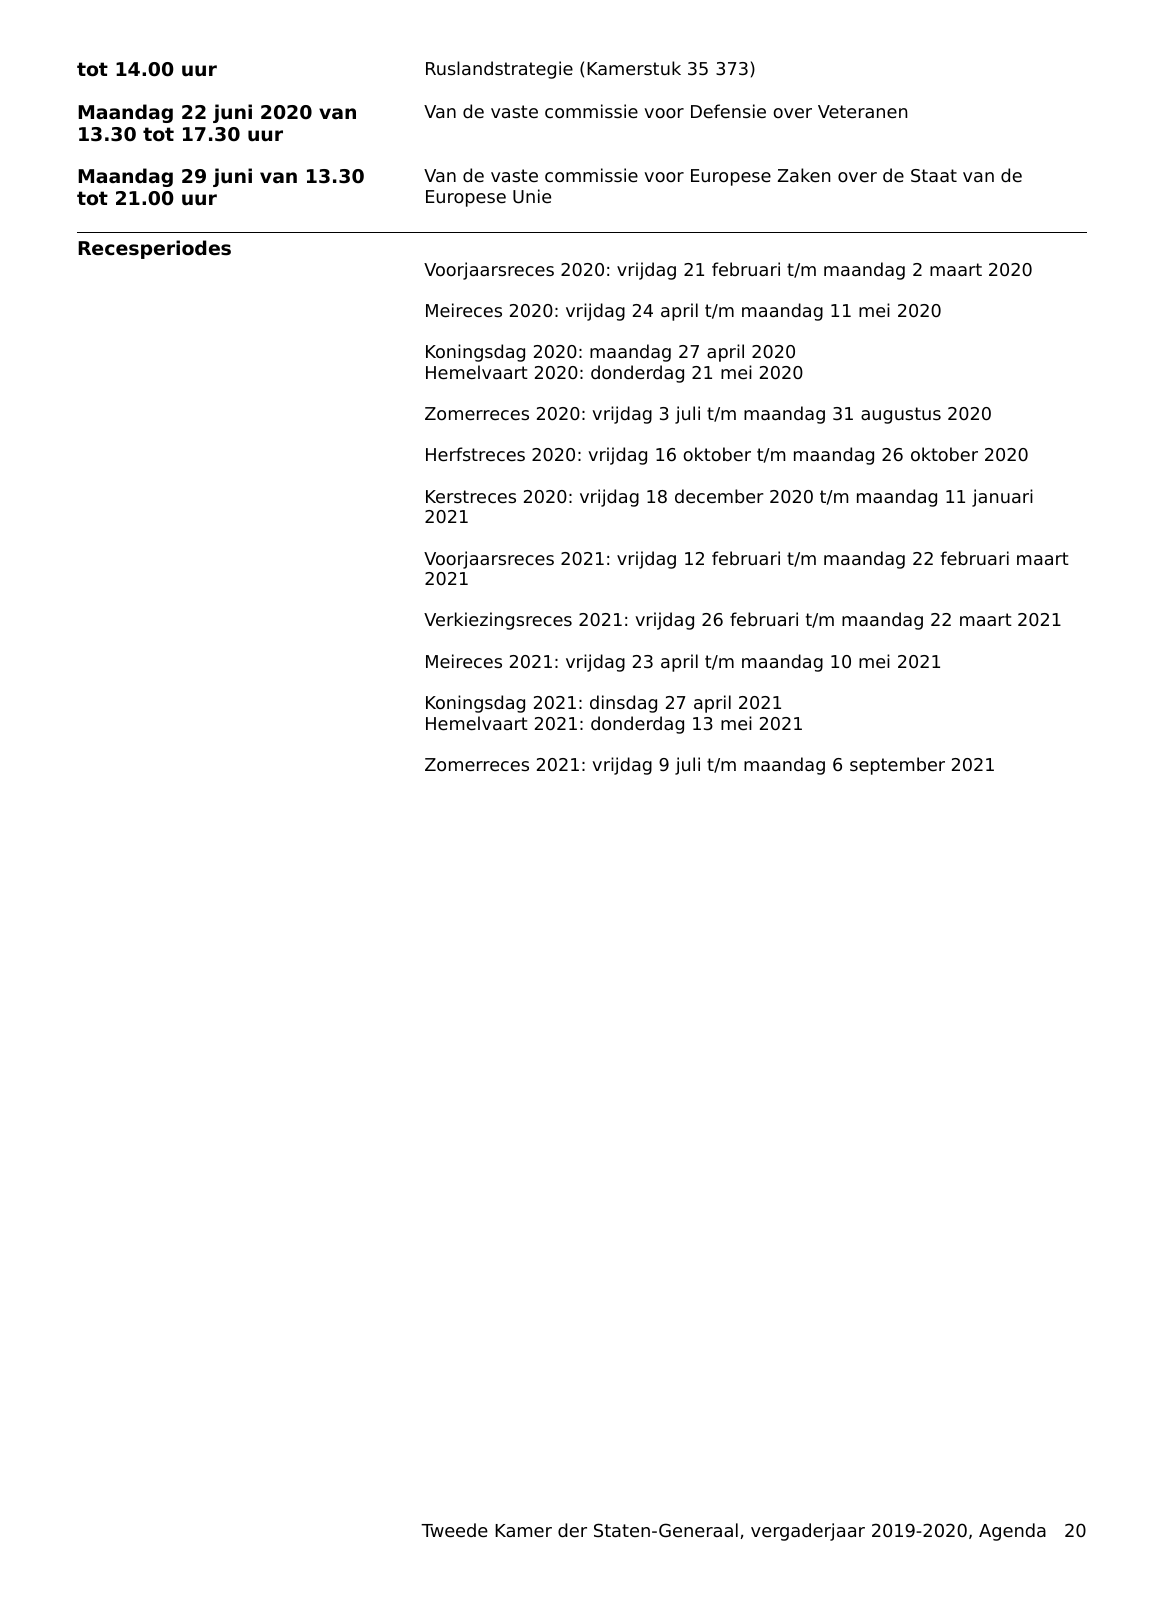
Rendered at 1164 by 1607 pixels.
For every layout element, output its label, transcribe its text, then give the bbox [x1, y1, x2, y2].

table_cell Maandag 22 juni 2020 van 13.30 tot 17.30 uur [77, 102, 401, 146]
table_cell [77, 693, 401, 713]
table_cell [401, 384, 418, 404]
table_cell [418, 631, 1087, 652]
table_cell [77, 528, 401, 548]
table_cell Koningsdag 2021: dinsdag 27 april 2021 [418, 693, 1087, 713]
table_cell [401, 322, 418, 342]
table_cell [77, 714, 401, 734]
table_cell Meireces 2021: vrijdag 23 april t/m maandag 10 mei 2021 [418, 652, 1087, 672]
table_cell [418, 528, 1087, 548]
table_cell [401, 342, 418, 363]
table_cell [77, 590, 401, 610]
table_cell [77, 755, 401, 775]
table_cell [77, 425, 401, 445]
table_cell [418, 322, 1087, 342]
table_cell [401, 81, 418, 102]
table_cell Ruslandstrategie (Kamerstuk 35 373) [418, 59, 1087, 81]
table_cell Koningsdag 2020: maandag 27 april 2020 [418, 342, 1087, 363]
table_cell [401, 404, 418, 425]
table_cell [77, 322, 401, 342]
table_cell [77, 280, 401, 301]
table_cell [77, 631, 401, 652]
table_cell Zomerreces 2021: vrijdag 9 juli t/m maandag 6 september 2021 [418, 755, 1087, 775]
table_cell Van de vaste commissie voor Defensie over Veteranen [418, 102, 1087, 146]
table_cell [77, 672, 401, 693]
table_cell [401, 610, 418, 631]
table_cell Van de vaste commissie voor Europese Zaken over de Staat van de Europese Unie [418, 166, 1087, 210]
table_cell Voorjaarsreces 2020: vrijdag 21 februari t/m maandag 2 maart 2020 [418, 260, 1087, 280]
table_cell [77, 734, 401, 755]
table_cell [418, 672, 1087, 693]
table_cell [401, 280, 418, 301]
table_cell [418, 280, 1087, 301]
table_header [418, 233, 1087, 260]
table_cell [401, 363, 418, 383]
table_cell Zomerreces 2020: vrijdag 3 juli t/m maandag 31 augustus 2020 [418, 404, 1087, 425]
table_cell [77, 487, 401, 528]
table_cell [77, 301, 401, 322]
table_cell [401, 693, 418, 713]
table_cell [77, 363, 401, 383]
table_cell [401, 301, 418, 322]
table_cell [418, 146, 1087, 166]
table_cell [77, 549, 401, 590]
table_cell [418, 734, 1087, 755]
table_cell [77, 610, 401, 631]
table_cell [77, 445, 401, 466]
table_cell [401, 652, 418, 672]
table_header Recesperiodes [77, 233, 401, 260]
table_cell [77, 652, 401, 672]
table_cell [77, 384, 401, 404]
table_cell [401, 528, 418, 548]
table_cell [401, 59, 418, 81]
table_cell Verkiezingsreces 2021: vrijdag 26 februari t/m maandag 22 maart 2021 [418, 610, 1087, 631]
table_cell [77, 404, 401, 425]
table_cell [401, 166, 418, 210]
table_cell [418, 466, 1087, 487]
table_cell [401, 631, 418, 652]
table_cell [77, 260, 401, 280]
table_cell [401, 734, 418, 755]
table_cell [77, 81, 401, 102]
table_cell [418, 384, 1087, 404]
table_cell [401, 102, 418, 146]
table_cell [401, 714, 418, 734]
table_cell Kerstreces 2020: vrijdag 18 december 2020 t/m maandag 11 januari 2021 [418, 487, 1087, 528]
table_cell [418, 590, 1087, 610]
table_cell [77, 466, 401, 487]
table_cell [401, 425, 418, 445]
table_cell Herfstreces 2020: vrijdag 16 oktober t/m maandag 26 oktober 2020 [418, 445, 1087, 466]
table_cell Maandag 29 juni van 13.30 tot 21.00 uur [77, 166, 401, 210]
table_cell Voorjaarsreces 2021: vrijdag 12 februari t/m maandag 22 februari maart 2021 [418, 549, 1087, 590]
table_cell [401, 260, 418, 280]
table_cell [77, 342, 401, 363]
table_cell Hemelvaart 2021: donderdag 13 mei 2021 [418, 714, 1087, 734]
table_cell [401, 755, 418, 775]
table_cell [418, 81, 1087, 102]
table_cell [401, 549, 418, 590]
table_cell [401, 466, 418, 487]
table_cell [77, 146, 401, 166]
table_cell Hemelvaart 2020: donderdag 21 mei 2020 [418, 363, 1087, 383]
table_header [401, 233, 418, 260]
table_cell [401, 487, 418, 528]
table_cell [401, 590, 418, 610]
table_cell [401, 672, 418, 693]
table_cell [401, 146, 418, 166]
table_cell Meireces 2020: vrijdag 24 april t/m maandag 11 mei 2020 [418, 301, 1087, 322]
table_cell [401, 445, 418, 466]
table_cell [418, 425, 1087, 445]
table_cell tot 14.00 uur [77, 59, 401, 81]
